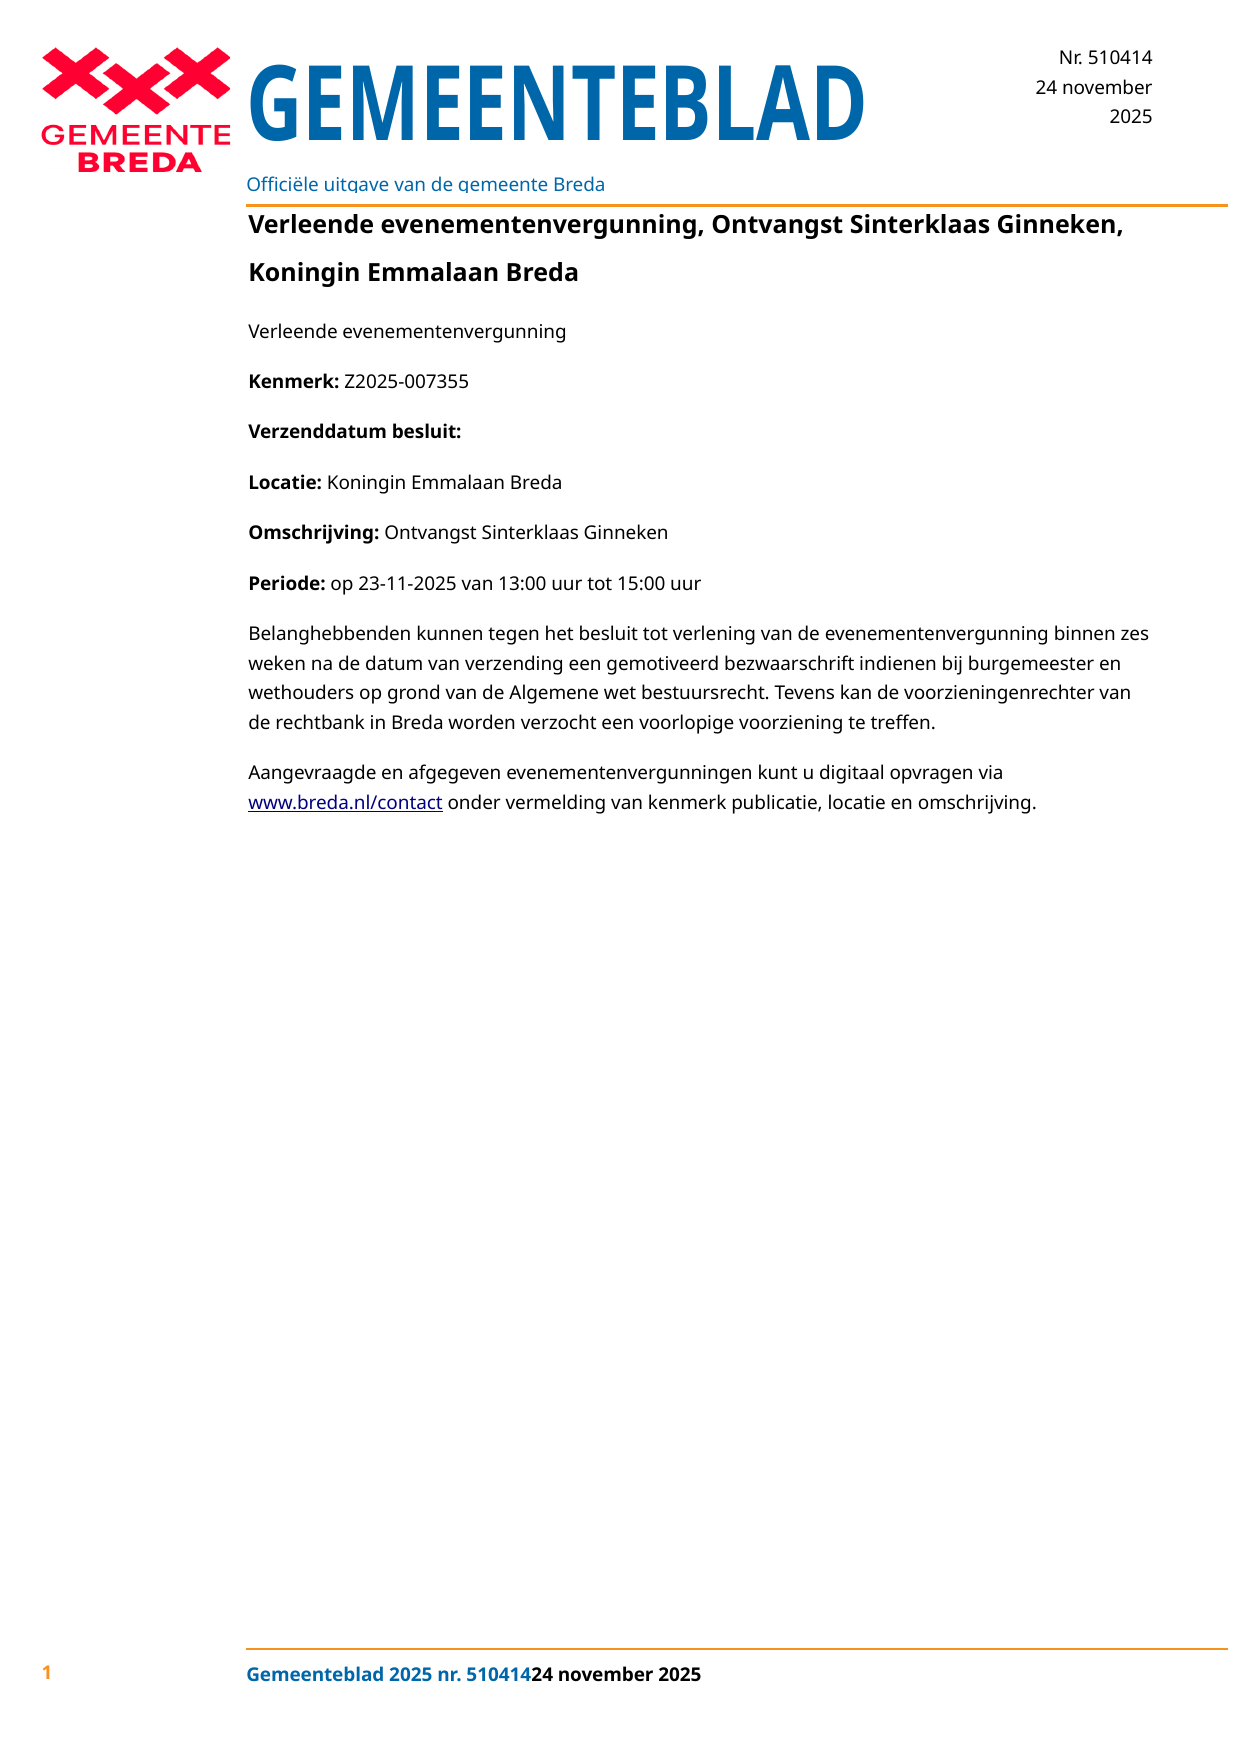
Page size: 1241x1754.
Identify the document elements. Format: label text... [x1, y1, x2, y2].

text Locatie: Koningin Emmalaan Breda [248, 469, 1152, 495]
text Belanghebbenden kunnen tegen het besluit tot verlening van de evenementenvergunning binnen zes weken na de datum van verzending een gemotiveerd bezwaarschrift indienen bij burgemeester en wethouders op grond van de Algemene wet bestuursrecht. Tevens kan de voorzieningenrechter van de rechtbank in Breda worden verzocht een voorlopige voorziening te treffen. [248, 620, 1152, 735]
text Verleende evenementenvergunning, Ontvangst Sinterklaas Ginneken, Koningin Emmalaan Breda [248, 207, 1152, 288]
text Periode: op 23-11-2025 van 13:00 uur tot 15:00 uur [248, 570, 1152, 596]
text Verleende evenementenvergunning [248, 318, 1152, 344]
text Aangevraagde en afgegeven evenementenvergunningen kunt u digitaal opvragen via www.breda.nl/contact onder vermelding van kenmerk publicatie, locatie en omschrijving. [248, 759, 1152, 815]
text Verzenddatum besluit: [248, 419, 1152, 444]
picture [41, 47, 231, 172]
text Kenmerk: Z2025-007355 [248, 368, 1152, 394]
text Omschrijving: Ontvangst Sinterklaas Ginneken [248, 519, 1152, 545]
